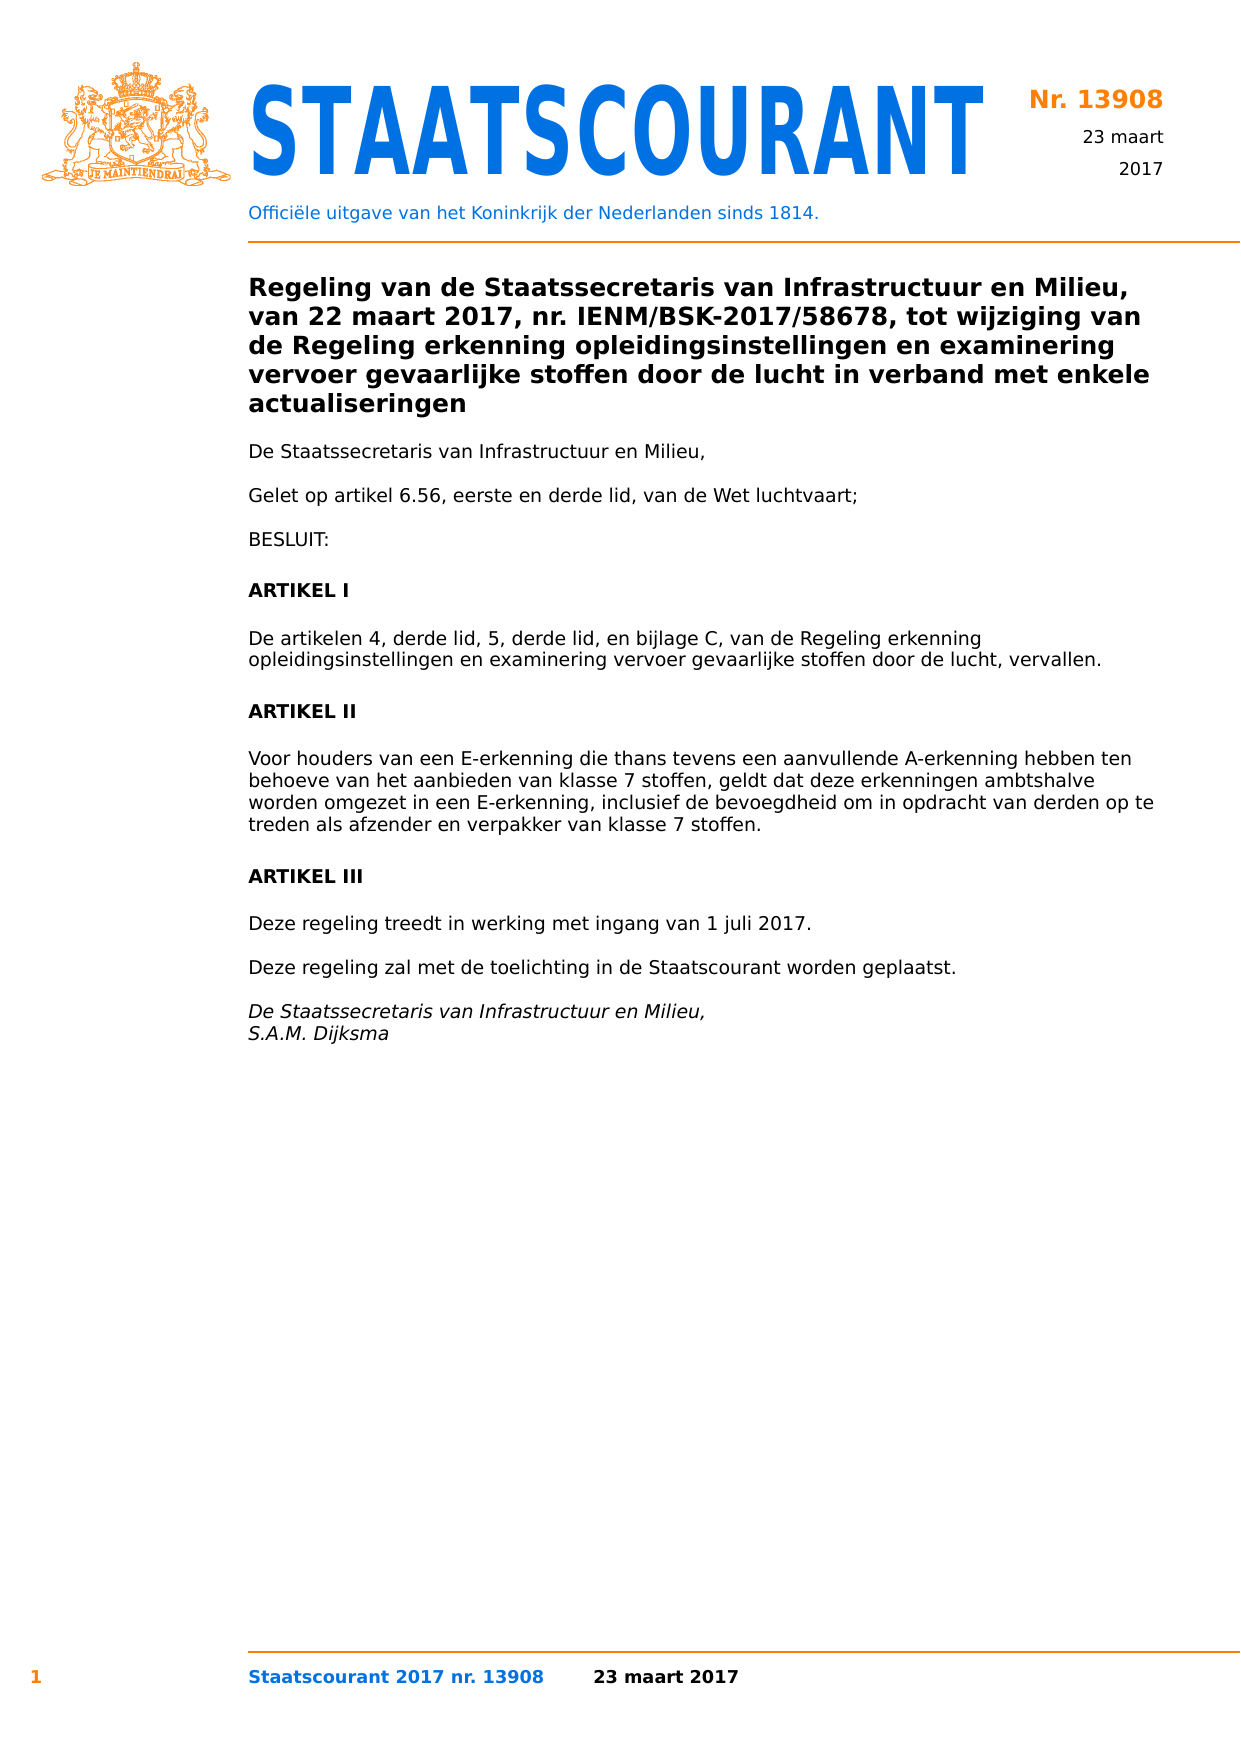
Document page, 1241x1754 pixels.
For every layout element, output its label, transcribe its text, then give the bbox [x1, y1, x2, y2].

table_header Nr. 13908 [998, 62, 1240, 121]
text De Staatssecretaris van Infrastructuur en Milieu, S.A.M. Dijksma [248, 1001, 1163, 1045]
table_cell 2017 [998, 153, 1240, 203]
table_cell 23 maart [998, 121, 1240, 153]
subtitle ARTIKEL III [248, 866, 1163, 888]
text De artikelen 4, derde lid, 5, derde lid, en bijlage C, van de Regeling erkenning opleidingsinstellingen en examinering vervoer gevaarlijke stoffen door de lucht, vervallen. [248, 627, 1163, 671]
subtitle ARTIKEL I [248, 580, 1163, 602]
text Deze regeling zal met de toelichting in de Staatscourant worden geplaatst. [248, 957, 1163, 979]
subtitle ARTIKEL II [248, 701, 1163, 723]
text Deze regeling treedt in werking met ingang van 1 juli 2017. [248, 913, 1163, 935]
picture [41, 62, 231, 186]
text Voor houders van een E-erkenning die thans tevens een aanvullende A-erkenning hebben ten behoeve van het aanbieden van klasse 7 stoffen, geldt dat deze erkenningen ambtshalve worden omgezet in een E-erkenning, inclusief de bevoegdheid om in opdracht van derden op te treden als afzender en verpakker van klasse 7 stoffen. [248, 748, 1163, 836]
table_header STAATSCOURANT [248, 62, 998, 203]
text Gelet op artikel 6.56, eerste en derde lid, van de Wet luchtvaart; [248, 484, 1163, 507]
table_cell Officiële uitgave van het Koninkrijk der Nederlanden sinds 1814. [248, 203, 1240, 241]
text De Staatssecretaris van Infrastructuur en Milieu, [248, 441, 1163, 463]
table_header [25, 62, 248, 241]
text BESLUIT: [248, 528, 1163, 550]
subtitle Regeling van de Staatssecretaris van Infrastructuur en Milieu, van 22 maart 2017, nr. IENM/BSK-2017/58678, tot wijziging van de Regeling erkenning opleidingsinstellingen en examinering vervoer gevaarlijke stoffen door de lucht in verband met enkele actualiseringen [248, 273, 1163, 419]
